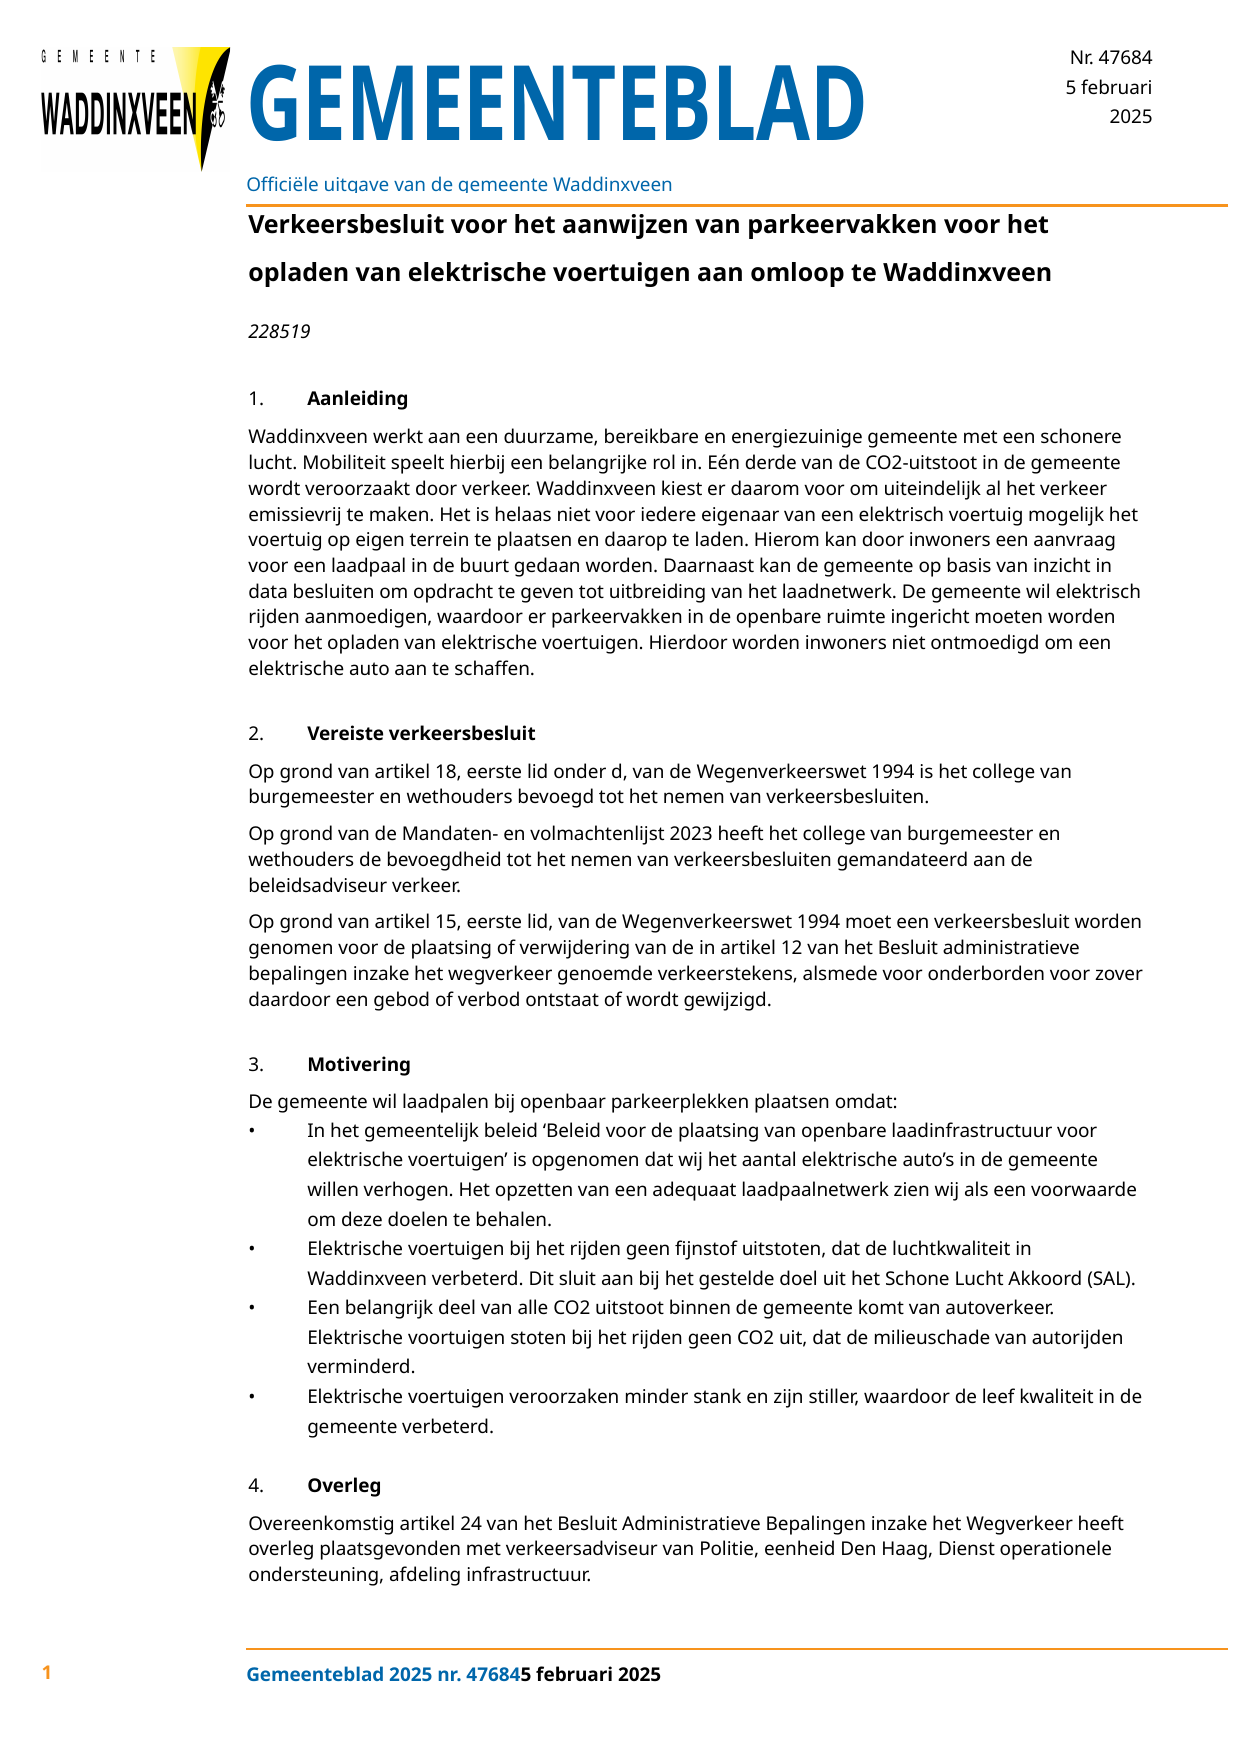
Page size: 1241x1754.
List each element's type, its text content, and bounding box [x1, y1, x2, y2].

list In het gemeentelijk beleid ‘Beleid voor de plaatsing van openbare laadinfrastructuur voor elektrische voertuigen’ is opgenomen dat wij het aantal elektrische auto’s in de gemeente willen verhogen. Het opzetten van een adequaat laadpaalnetwerk zien wij als een voorwaarde om deze doelen te behalen. [248, 1117, 1152, 1231]
text Waddinxveen werkt aan een duurzame, bereikbare en energiezuinige gemeente met een schonere lucht. Mobiliteit speelt hierbij een belangrijke rol in. Eén derde van de CO2-uitstoot in de gemeente wordt veroorzaakt door verkeer. Waddinxveen kiest er daarom voor om uiteindelijk al het verkeer emissievrij te maken. Het is helaas niet voor iedere eigenaar van een elektrisch voertuig mogelijk het voertuig op eigen terrein te plaatsen en daarop te laden. Hierom kan door inwoners een aanvraag voor een laadpaal in de buurt gedaan worden. Daarnaast kan de gemeente op basis van inzicht in data besluiten om opdracht te geven tot uitbreiding van het laadnetwerk. De gemeente wil elektrisch rijden aanmoedigen, waardoor er parkeervakken in de openbare ruimte ingericht moeten worden voor het opladen van elektrische voertuigen. Hierdoor worden inwoners niet ontmoedigd om een elektrische auto aan te schaffen. [248, 423, 1152, 681]
list Overleg [248, 1472, 1152, 1498]
list Elektrische voertuigen bij het rijden geen fijnstof uitstoten, dat de luchtkwaliteit in Waddinxveen verbeterd. Dit sluit aan bij het gestelde doel uit het Schone Lucht Akkoord (SAL). [248, 1235, 1152, 1291]
text 228519 [248, 318, 1152, 344]
text Overeenkomstig artikel 24 van het Besluit Administratieve Bepalingen inzake het Wegverkeer heeft overleg plaatsgevonden met verkeersadviseur van Politie, eenheid Den Haag, Dienst operationele ondersteuning, afdeling infrastructuur. [248, 1510, 1152, 1587]
list Elektrische voertuigen veroorzaken minder stank en zijn stiller, waardoor de leef kwaliteit in de gemeente verbeterd. [248, 1383, 1152, 1438]
list Een belangrijk deel van alle CO2 uitstoot binnen de gemeente komt van autoverkeer. Elektrische voortuigen stoten bij het rijden geen CO2 uit, dat de milieuschade van autorijden verminderd. [248, 1294, 1152, 1379]
text Op grond van artikel 15, eerste lid, van de Wegenverkeerswet 1994 moet een verkeersbesluit worden genomen voor de plaatsing of verwijdering van de in artikel 12 van het Besluit administratieve bepalingen inzake het wegverkeer genoemde verkeerstekens, alsmede voor onderborden voor zover daardoor een gebod of verbod ontstaat of wordt gewijzigd. [248, 908, 1152, 1011]
text Op grond van artikel 18, eerste lid onder d, van de Wegenverkeerswet 1994 is het college van burgemeester en wethouders bevoegd tot het nemen van verkeersbesluiten. [248, 758, 1152, 809]
list Vereiste verkeersbesluit [248, 720, 1152, 746]
picture [41, 47, 231, 172]
text De gemeente wil laadpalen bij openbaar parkeerplekken plaatsen omdat: [248, 1089, 1152, 1114]
text Op grond van de Mandaten- en volmachtenlijst 2023 heeft het college van burgemeester en wethouders de bevoegdheid tot het nemen van verkeersbesluiten gemandateerd aan de beleidsadviseur verkeer. [248, 820, 1152, 898]
list Aanleiding [248, 386, 1152, 411]
text Verkeersbesluit voor het aanwijzen van parkeervakken voor het opladen van elektrische voertuigen aan omloop te Waddinxveen [248, 207, 1152, 288]
list Motivering [248, 1051, 1152, 1076]
